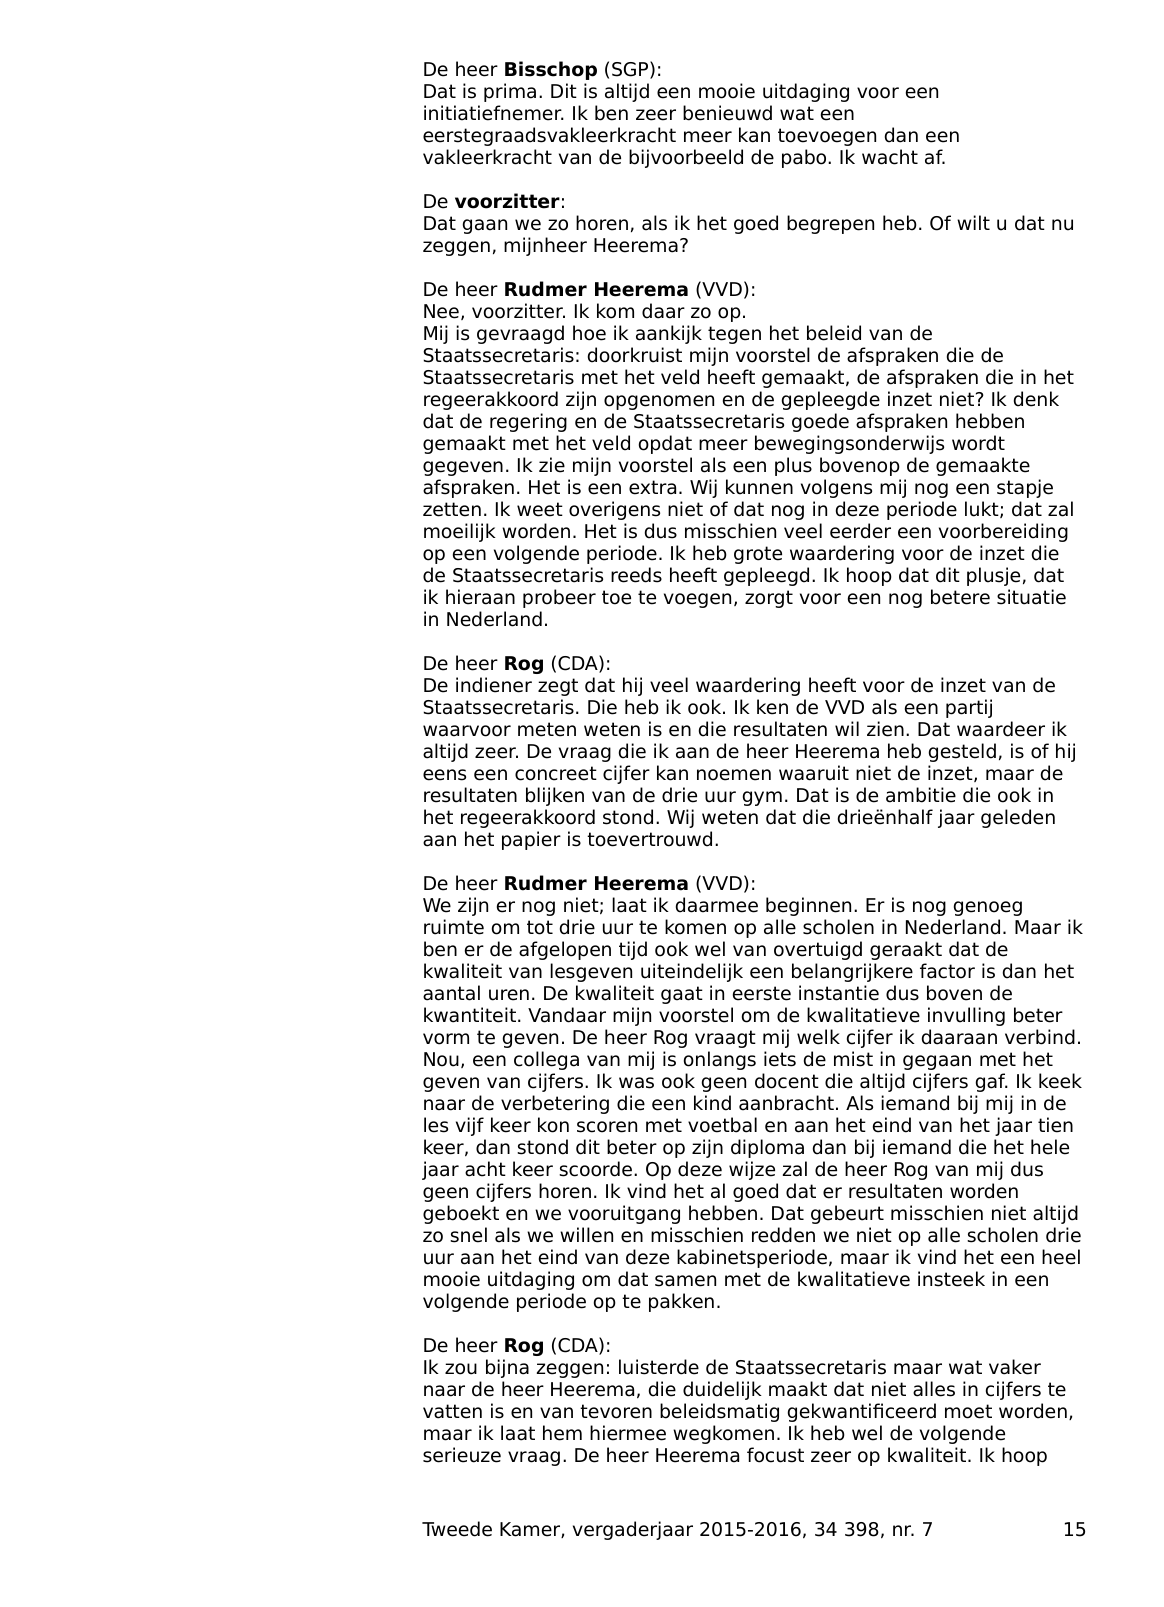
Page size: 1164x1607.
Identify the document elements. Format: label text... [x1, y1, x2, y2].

text Nee, voorzitter. Ik kom daar zo op. [422, 301, 1087, 323]
text Ik zou bijna zeggen: luisterde de Staatssecretaris maar wat vaker naar de heer Heerema, die duidelijk maakt dat niet alles in cijfers te vatten is en van tevoren beleidsmatig gekwantificeerd moet worden, maar ik laat hem hiermee wegkomen. Ik heb wel de volgende serieuze vraag. De heer Heerema focust zeer op kwaliteit. Ik hoop [422, 1357, 1087, 1467]
text De heer Rog (CDA): [422, 653, 1087, 675]
text Mij is gevraagd hoe ik aankijk tegen het beleid van de Staatssecretaris: doorkruist mijn voorstel de afspraken die de Staatssecretaris met het veld heeft gemaakt, de afspraken die in het regeerakkoord zijn opgenomen en de gepleegde inzet niet? Ik denk dat de regering en de Staatssecretaris goede afspraken hebben gemaakt met het veld opdat meer bewegingsonderwijs wordt gegeven. Ik zie mijn voorstel als een plus bovenop de gemaakte afspraken. Het is een extra. Wij kunnen volgens mij nog een stapje zetten. Ik weet overigens niet of dat nog in deze periode lukt; dat zal moeilijk worden. Het is dus misschien veel eerder een voorbereiding op een volgende periode. Ik heb grote waardering voor de inzet die de Staatssecretaris reeds heeft gepleegd. Ik hoop dat dit plusje, dat ik hieraan probeer toe te voegen, zorgt voor een nog betere situatie in Nederland. [422, 323, 1087, 631]
text Dat gaan we zo horen, als ik het goed begrepen heb. Of wilt u dat nu zeggen, mijnheer Heerema? [422, 213, 1087, 257]
text De heer Rog (CDA): [422, 1335, 1087, 1357]
text We zijn er nog niet; laat ik daarmee beginnen. Er is nog genoeg ruimte om tot drie uur te komen op alle scholen in Nederland. Maar ik ben er de afgelopen tijd ook wel van overtuigd geraakt dat de kwaliteit van lesgeven uiteindelijk een belangrijkere factor is dan het aantal uren. De kwaliteit gaat in eerste instantie dus boven de kwantiteit. Vandaar mijn voorstel om de kwalitatieve invulling beter vorm te geven. De heer Rog vraagt mij welk cijfer ik daaraan verbind. Nou, een collega van mij is onlangs iets de mist in gegaan met het geven van cijfers. Ik was ook geen docent die altijd cijfers gaf. Ik keek naar de verbetering die een kind aanbracht. Als iemand bij mij in de les vijf keer kon scoren met voetbal en aan het eind van het jaar tien keer, dan stond dit beter op zijn diploma dan bij iemand die het hele jaar acht keer scoorde. Op deze wijze zal de heer Rog van mij dus geen cijfers horen. Ik vind het al goed dat er resultaten worden geboekt en we vooruitgang hebben. Dat gebeurt misschien niet altijd zo snel als we willen en misschien redden we niet op alle scholen drie uur aan het eind van deze kabinetsperiode, maar ik vind het een heel mooie uitdaging om dat samen met de kwalitatieve insteek in een volgende periode op te pakken. [422, 895, 1087, 1313]
text De heer Rudmer Heerema (VVD): [422, 873, 1087, 895]
text De voorzitter: [422, 191, 1087, 213]
text De heer Rudmer Heerema (VVD): [422, 279, 1087, 301]
text Dat is prima. Dit is altijd een mooie uitdaging voor een initiatiefnemer. Ik ben zeer benieuwd wat een eerstegraadsvakleerkracht meer kan toevoegen dan een vakleerkracht van de bijvoorbeeld de pabo. Ik wacht af. [422, 81, 1087, 169]
text De indiener zegt dat hij veel waardering heeft voor de inzet van de Staatssecretaris. Die heb ik ook. Ik ken de VVD als een partij waarvoor meten weten is en die resultaten wil zien. Dat waardeer ik altijd zeer. De vraag die ik aan de heer Heerema heb gesteld, is of hij eens een concreet cijfer kan noemen waaruit niet de inzet, maar de resultaten blijken van de drie uur gym. Dat is de ambitie die ook in het regeerakkoord stond. Wij weten dat die drieënhalf jaar geleden aan het papier is toevertrouwd. [422, 675, 1087, 851]
text De heer Bisschop (SGP): [422, 59, 1087, 81]
